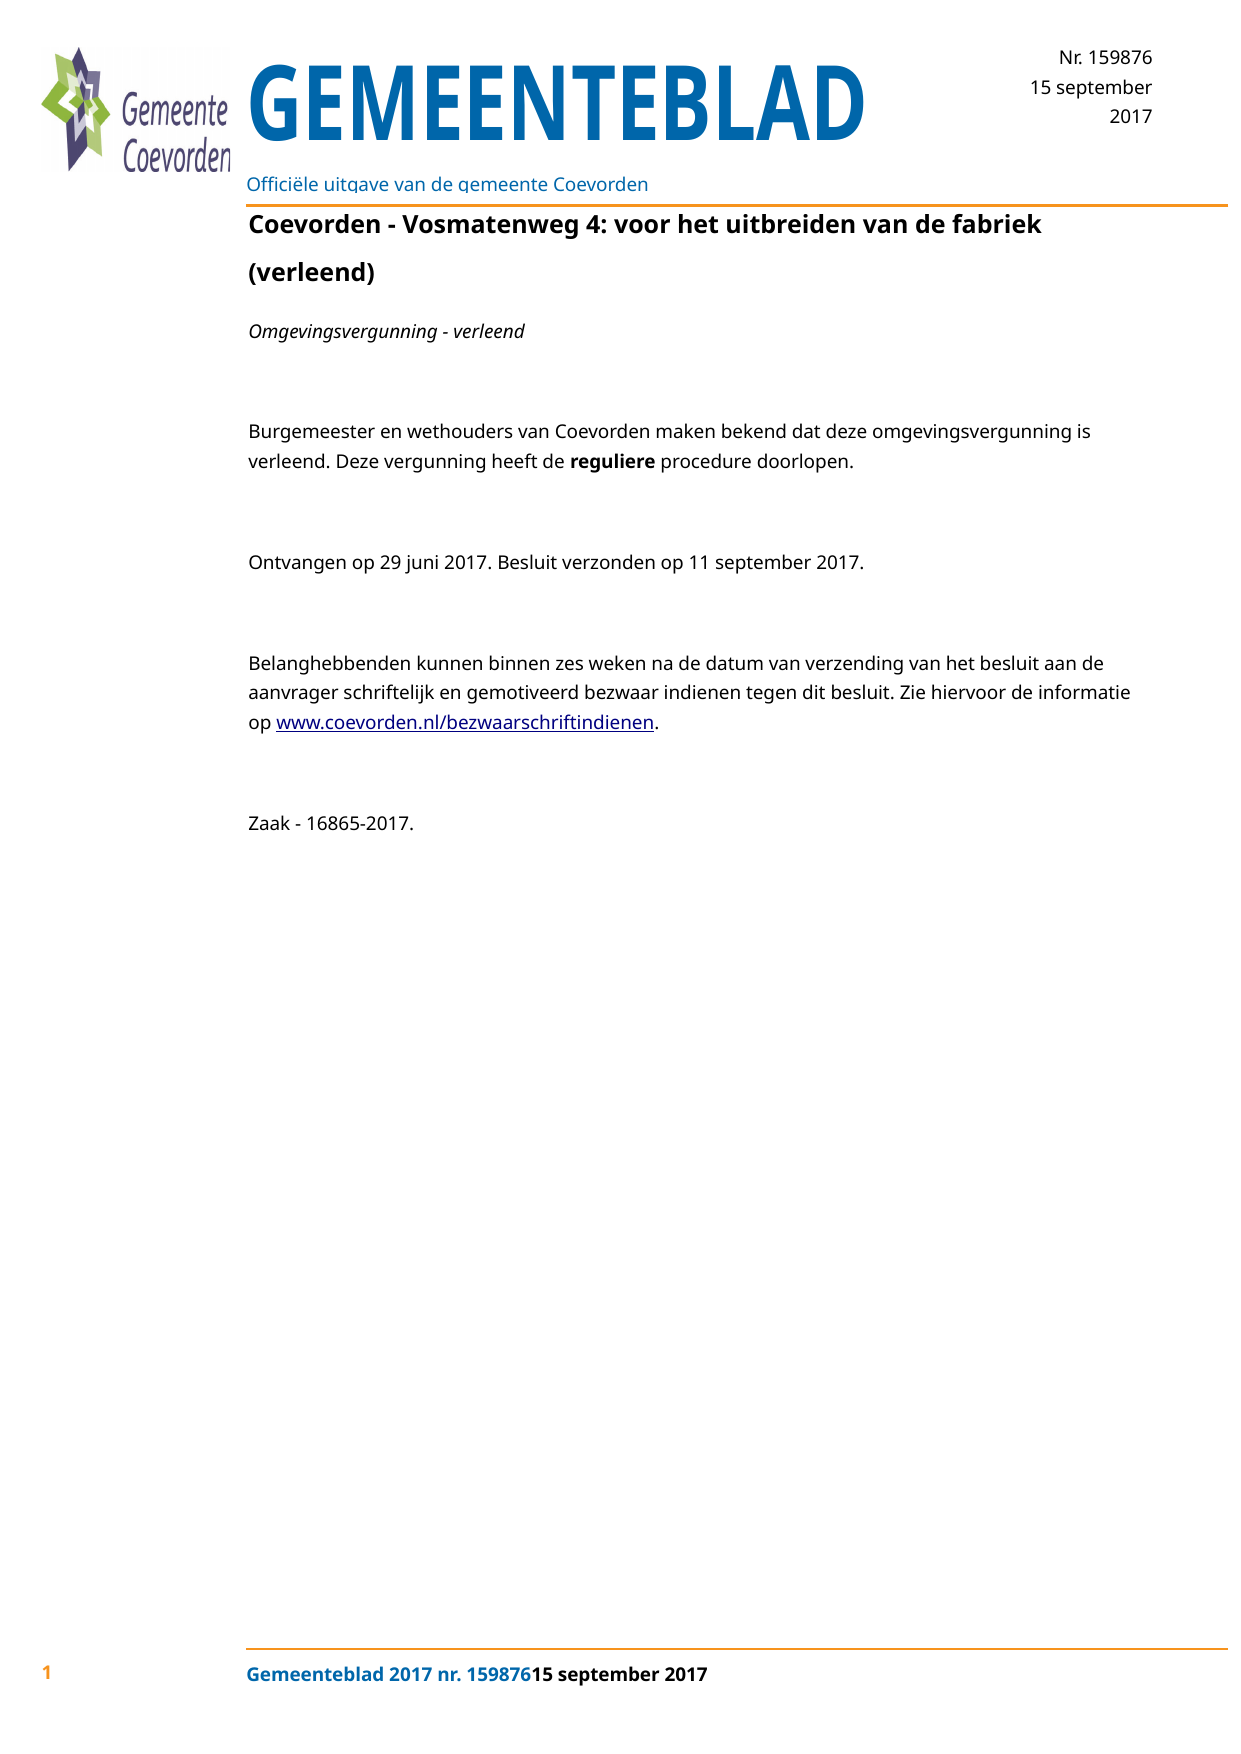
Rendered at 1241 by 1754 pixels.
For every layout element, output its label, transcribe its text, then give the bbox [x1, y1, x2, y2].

text Coevorden - Vosmatenweg 4: voor het uitbreiden van de fabriek (verleend) [248, 207, 1152, 288]
text Zaak - 16865-2017. [248, 810, 1152, 836]
picture [41, 47, 231, 172]
text Belanghebbenden kunnen binnen zes weken na de datum van verzending van het besluit aan de aanvrager schriftelijk en gemotiveerd bezwaar indienen tegen dit besluit. Zie hiervoor de informatie op www.coevorden.nl/bezwaarschriftindienen. [248, 650, 1152, 735]
text Omgevingsvergunning - verleend [248, 318, 1152, 344]
text Burgemeester en wethouders van Coevorden maken bekend dat deze omgevingsvergunning is verleend. Deze vergunning heeft de reguliere procedure doorlopen. [248, 419, 1152, 474]
text Ontvangen op 29 juni 2017. Besluit verzonden op 11 september 2017. [248, 549, 1152, 575]
